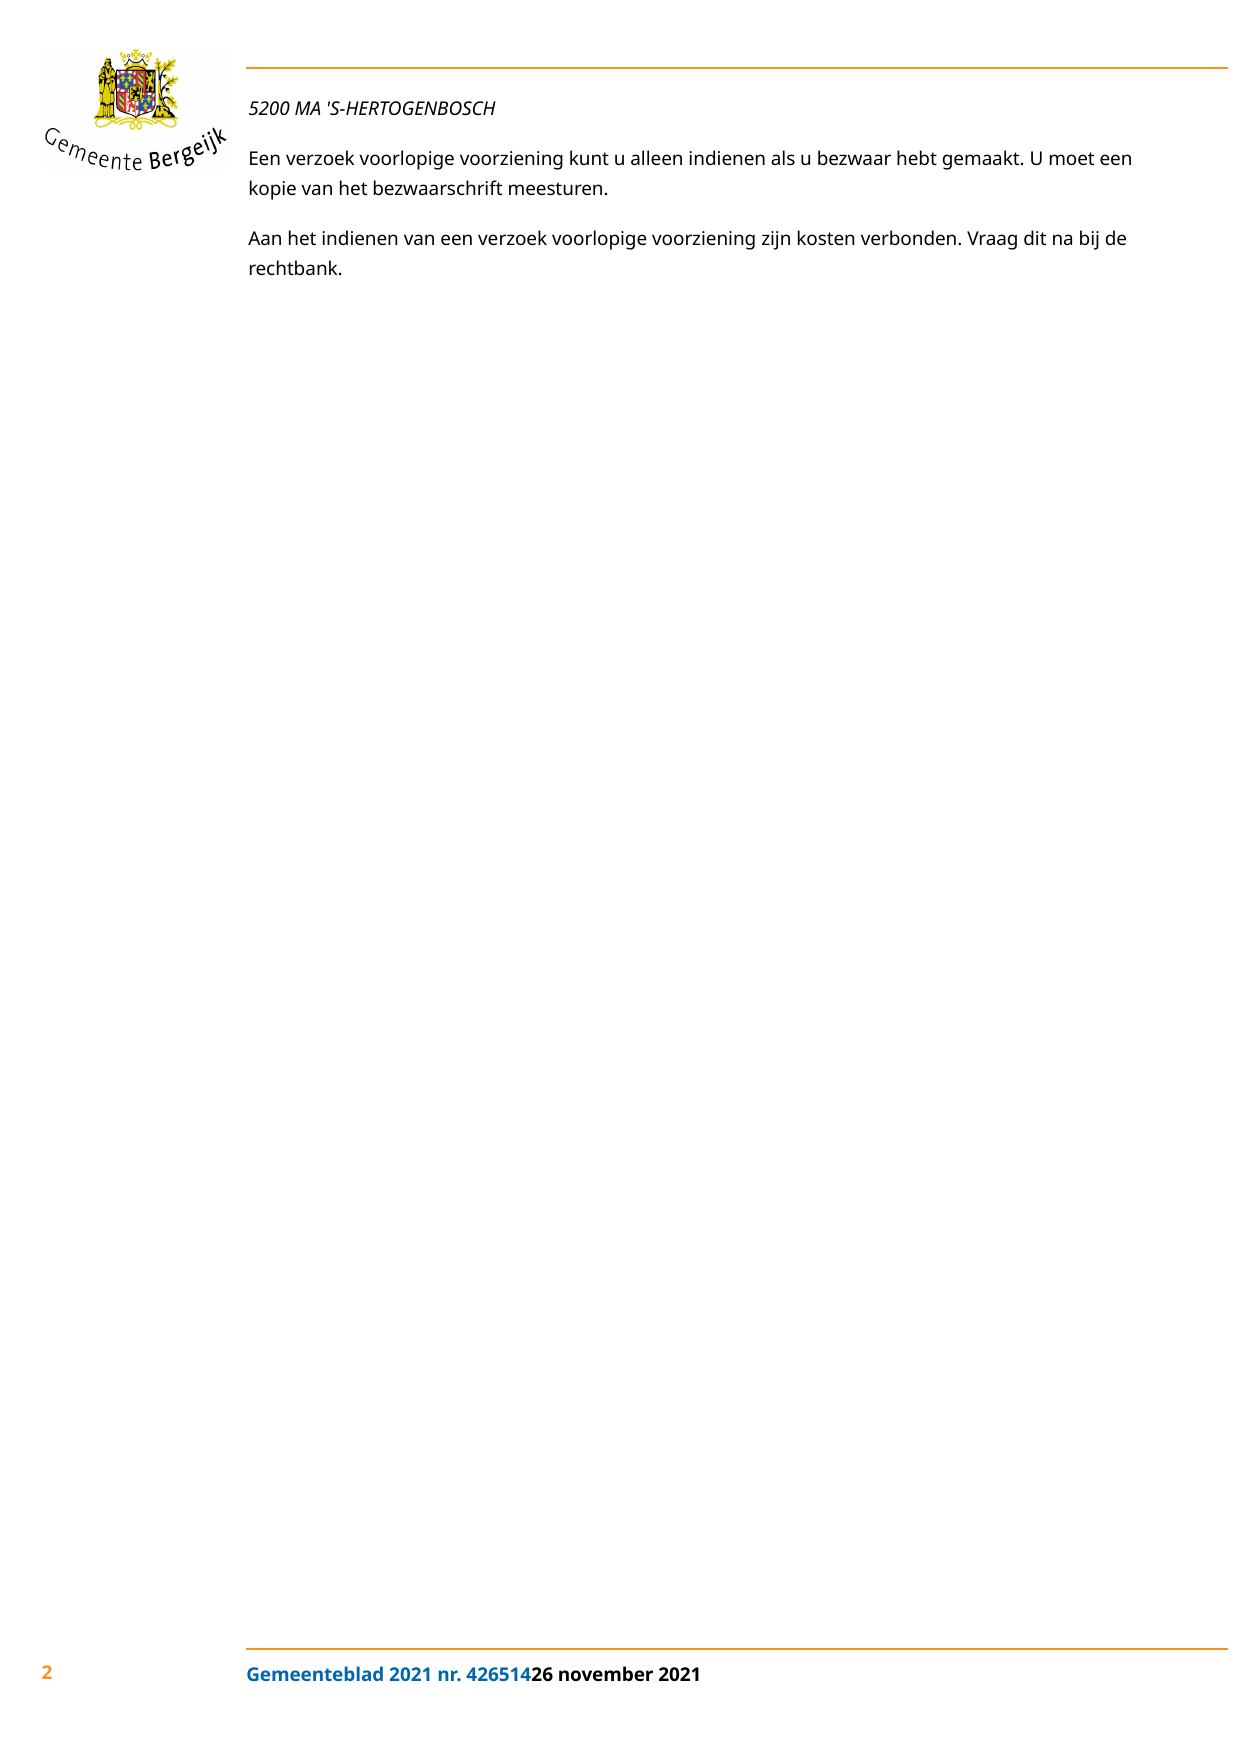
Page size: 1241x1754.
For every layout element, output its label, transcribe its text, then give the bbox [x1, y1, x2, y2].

picture [41, 47, 231, 172]
text Een verzoek voorlopige voorziening kunt u alleen indienen als u bezwaar hebt gemaakt. U moet een kopie van het bezwaarschrift meesturen. [248, 145, 1152, 201]
text 5200 MA 'S-HERTOGENBOSCH [248, 95, 1152, 121]
text Aan het indienen van een verzoek voorlopige voorziening zijn kosten verbonden. Vraag dit na bij de rechtbank. [248, 225, 1152, 281]
